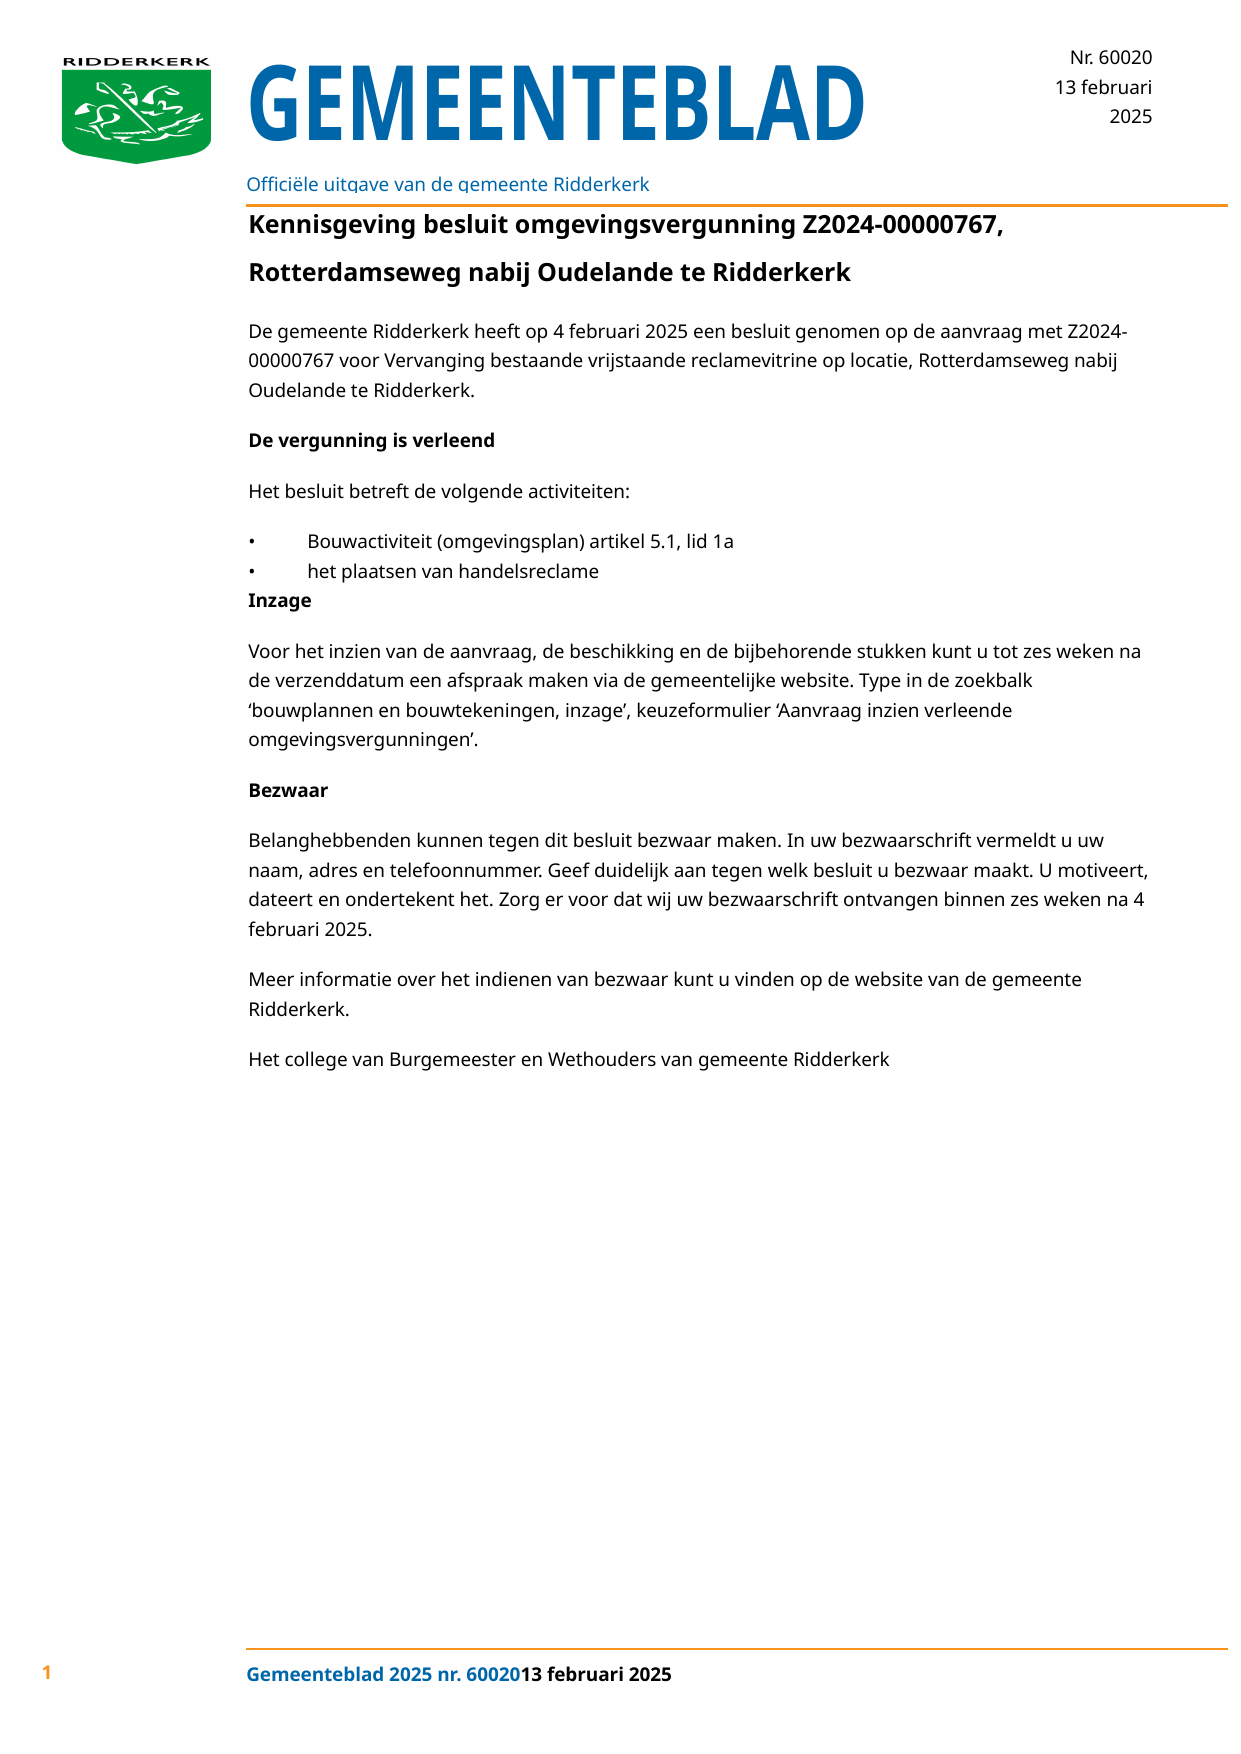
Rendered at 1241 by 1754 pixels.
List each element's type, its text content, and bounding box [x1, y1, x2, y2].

picture [41, 47, 231, 172]
text Het college van Burgemeester en Wethouders van gemeente Ridderkerk [248, 1047, 1152, 1072]
text Belanghebbenden kunnen tegen dit besluit bezwaar maken. In uw bezwaarschrift vermeldt u uw naam, adres en telefoonnummer. Geef duidelijk aan tegen welk besluit u bezwaar maakt. U motiveert, dateert en ondertekent het. Zorg er voor dat wij uw bezwaarschrift ontvangen binnen zes weken na 4 februari 2025. [248, 827, 1152, 942]
text Voor het inzien van de aanvraag, de beschikking en de bijbehorende stukken kunt u tot zes weken na de verzenddatum een afspraak maken via de gemeentelijke website. Type in de zoekbalk ‘bouwplannen en bouwtekeningen, inzage’, keuzeformulier ‘Aanvraag inzien verleende omgevingsvergunningen’. [248, 638, 1152, 752]
list het plaatsen van handelsreclame [248, 558, 1152, 584]
text De vergunning is verleend [248, 427, 1152, 453]
text De gemeente Ridderkerk heeft op 4 februari 2025 een besluit genomen op de aanvraag met Z2024-00000767 voor Vervanging bestaande vrijstaande reclamevitrine op locatie, Rotterdamseweg nabij Oudelande te Ridderkerk. [248, 318, 1152, 403]
text Bezwaar [248, 777, 1152, 803]
text Meer informatie over het indienen van bezwaar kunt u vinden op de website van de gemeente Ridderkerk. [248, 967, 1152, 1022]
text Inzage [248, 587, 1152, 613]
list Bouwactiviteit (omgevingsplan) artikel 5.1, lid 1a [248, 528, 1152, 554]
text Kennisgeving besluit omgevingsvergunning Z2024-00000767, Rotterdamseweg nabij Oudelande te Ridderkerk [248, 207, 1152, 288]
text Het besluit betreft de volgende activiteiten: [248, 478, 1152, 504]
